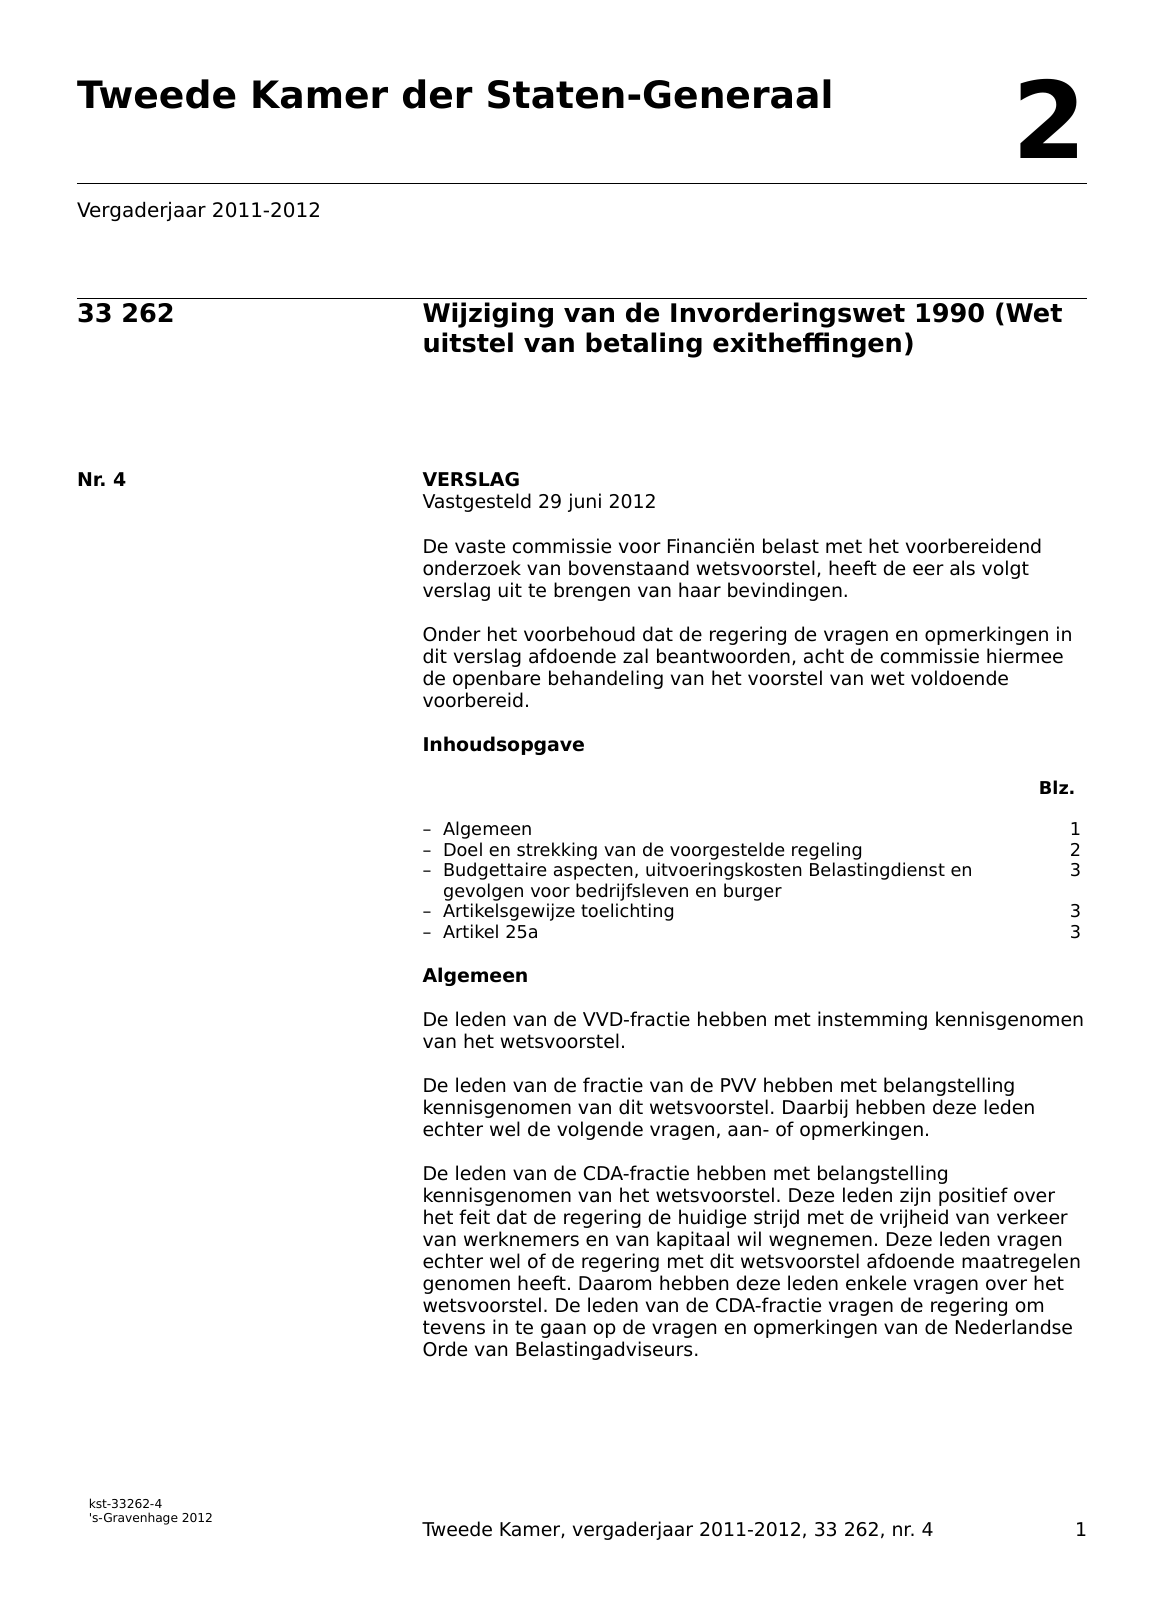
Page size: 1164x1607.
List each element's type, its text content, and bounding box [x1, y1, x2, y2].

text Vastgesteld 29 juni 2012 [422, 491, 1087, 513]
table_cell Budgettaire aspecten, uitvoeringskosten Belastingdienst en gevolgen voor bedrijfsleven en burger [437, 860, 1028, 901]
table_cell [422, 798, 437, 819]
text De leden van de fractie van de PVV hebben met belangstelling kennisgenomen van dit wetsvoorstel. Daarbij hebben deze leden echter wel de volgende vragen, aan- of opmerkingen. [422, 1075, 1087, 1141]
text De leden van de VVD-fractie hebben met instemming kennisgenomen van het wetsvoorstel. [422, 1009, 1087, 1053]
text kst-33262-4 [88, 1497, 323, 1511]
text Onder het voorbehoud dat de regering de vragen en opmerkingen in dit verslag afdoende zal beantwoorden, acht de commissie hiermee de openbare behandeling van het voorstel van wet voldoende voorbereid. [422, 624, 1087, 712]
subtitle Nr. 4 VERSLAG [77, 469, 1087, 491]
table_header [437, 778, 1028, 798]
table_cell – [422, 819, 437, 839]
table_cell 3 [1028, 860, 1087, 901]
table_cell Doel en strekking van de voorgestelde regeling [437, 840, 1028, 860]
table_header Tweede Kamer der Staten-Generaal [77, 59, 886, 183]
text 's-Gravenhage 2012 [88, 1511, 323, 1525]
subtitle Inhoudsopgave [422, 734, 1087, 756]
table_cell 3 [1028, 922, 1087, 943]
table_header 2 [886, 59, 1087, 183]
table_cell 2 [1028, 840, 1087, 860]
table_cell – [422, 860, 437, 901]
table_header [422, 778, 437, 798]
table_cell [1028, 798, 1087, 819]
text De vaste commissie voor Financiën belast met het voorbereidend onderzoek van bovenstaand wetsvoorstel, heeft de eer als volgt verslag uit te brengen van haar bevindingen. [422, 536, 1087, 601]
table_cell Vergaderjaar 2011-2012 [77, 184, 1087, 298]
table_cell – [422, 901, 437, 922]
table_cell 3 [1028, 901, 1087, 922]
table_header Blz. [1028, 778, 1087, 798]
table_cell [437, 798, 1028, 819]
subtitle 33 262 Wijziging van de Invorderingswet 1990 (Wet uitstel van betaling exitheffingen) [77, 299, 1087, 358]
subtitle Algemeen [422, 965, 1087, 987]
table_cell – [422, 922, 437, 943]
table_cell Artikel 25a [437, 922, 1028, 943]
text De leden van de CDA-fractie hebben met belangstelling kennisgenomen van het wetsvoorstel. Deze leden zijn positief over het feit dat de regering de huidige strijd met de vrijheid van verkeer van werknemers en van kapitaal wil wegnemen. Deze leden vragen echter wel of de regering met dit wetsvoorstel afdoende maatregelen genomen heeft. Daarom hebben deze leden enkele vragen over het wetsvoorstel. De leden van de CDA-fractie vragen de regering om tevens in te gaan op de vragen en opmerkingen van de Nederlandse Orde van Belastingadviseurs. [422, 1163, 1087, 1361]
table_cell Artikelsgewijze toelichting [437, 901, 1028, 922]
table_cell – [422, 840, 437, 860]
table_cell Algemeen [437, 819, 1028, 839]
table_cell 1 [1028, 819, 1087, 839]
